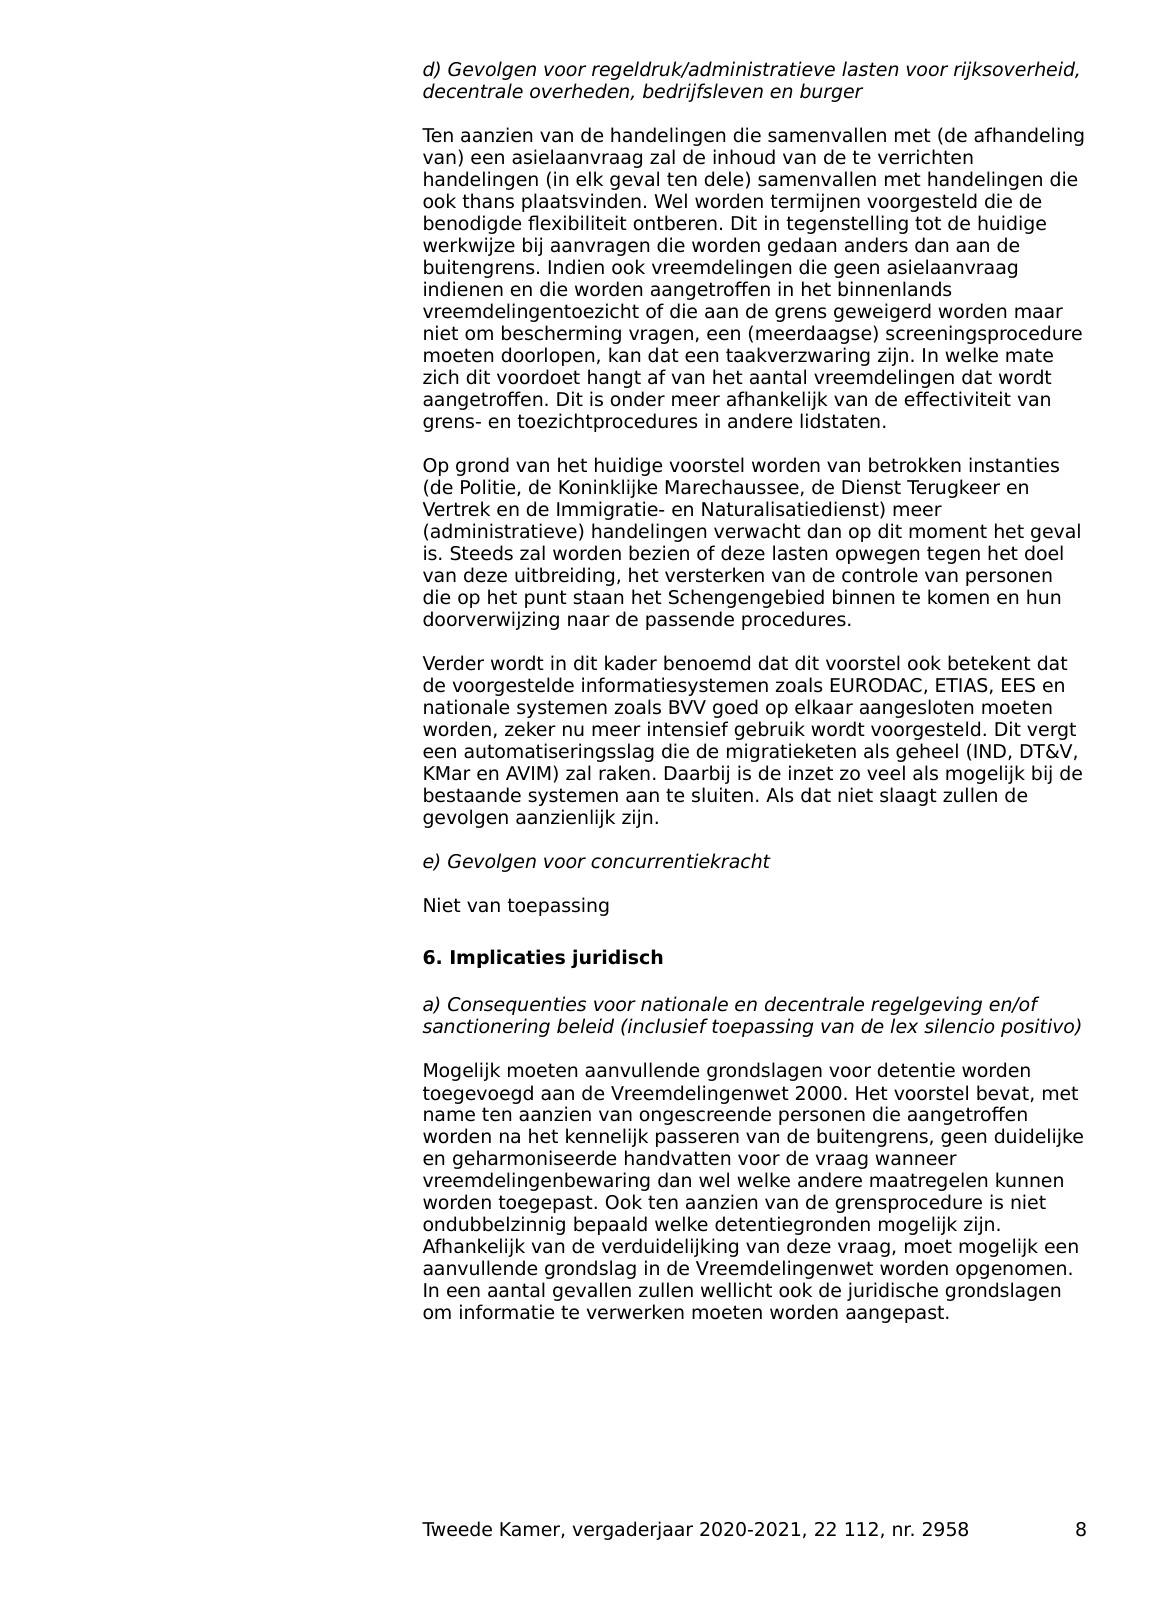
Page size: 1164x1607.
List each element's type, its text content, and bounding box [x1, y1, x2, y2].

text Op grond van het huidige voorstel worden van betrokken instanties (de Politie, de Koninklijke Marechaussee, de Dienst Terugkeer en Vertrek en de Immigratie- en Naturalisatiedienst) meer (administratieve) handelingen verwacht dan op dit moment het geval is. Steeds zal worden bezien of deze lasten opwegen tegen het doel van deze uitbreiding, het versterken van de controle van personen die op het punt staan het Schengengebied binnen te komen en hun doorverwijzing naar de passende procedures. [422, 455, 1087, 631]
text Mogelijk moeten aanvullende grondslagen voor detentie worden toegevoegd aan de Vreemdelingenwet 2000. Het voorstel bevat, met name ten aanzien van ongescreende personen die aangetroffen worden na het kennelijk passeren van de buitengrens, geen duidelijke en geharmoniseerde handvatten voor de vraag wanneer vreemdelingenbewaring dan wel welke andere maatregelen kunnen worden toegepast. Ook ten aanzien van de grensprocedure is niet ondubbelzinnig bepaald welke detentiegronden mogelijk zijn. Afhankelijk van de verduidelijking van deze vraag, moet mogelijk een aanvullende grondslag in de Vreemdelingenwet worden opgenomen. In een aantal gevallen zullen wellicht ook de juridische grondslagen om informatie te verwerken moeten worden aangepast. [422, 1060, 1087, 1324]
text Verder wordt in dit kader benoemd dat dit voorstel ook betekent dat de voorgestelde informatiesystemen zoals EURODAC, ETIAS, EES en nationale systemen zoals BVV goed op elkaar aangesloten moeten worden, zeker nu meer intensief gebruik wordt voorgesteld. Dit vergt een automatiseringsslag die de migratieketen als geheel (IND, DT&V, KMar en AVIM) zal raken. Daarbij is de inzet zo veel als mogelijk bij de bestaande systemen aan te sluiten. Als dat niet slaagt zullen de gevolgen aanzienlijk zijn. [422, 653, 1087, 829]
text Ten aanzien van de handelingen die samenvallen met (de afhandeling van) een asielaanvraag zal de inhoud van de te verrichten handelingen (in elk geval ten dele) samenvallen met handelingen die ook thans plaatsvinden. Wel worden termijnen voorgesteld die de benodigde flexibiliteit ontberen. Dit in tegenstelling tot de huidige werkwijze bij aanvragen die worden gedaan anders dan aan de buitengrens. Indien ook vreemdelingen die geen asielaanvraag indienen en die worden aangetroffen in het binnenlands vreemdelingentoezicht of die aan de grens geweigerd worden maar niet om bescherming vragen, een (meerdaagse) screeningsprocedure moeten doorlopen, kan dat een taakverzwaring zijn. In welke mate zich dit voordoet hangt af van het aantal vreemdelingen dat wordt aangetroffen. Dit is onder meer afhankelijk van de effectiviteit van grens- en toezichtprocedures in andere lidstaten. [422, 125, 1087, 433]
subtitle 6. Implicaties juridisch [422, 947, 1087, 969]
subtitle d) Gevolgen voor regeldruk/administratieve lasten voor rijksoverheid, decentrale overheden, bedrijfsleven en burger [422, 59, 1087, 103]
subtitle a) Consequenties voor nationale en decentrale regelgeving en/of sanctionering beleid (inclusief toepassing van de lex silencio positivo) [422, 994, 1087, 1038]
text Niet van toepassing [422, 895, 1087, 917]
subtitle e) Gevolgen voor concurrentiekracht [422, 851, 1087, 873]
